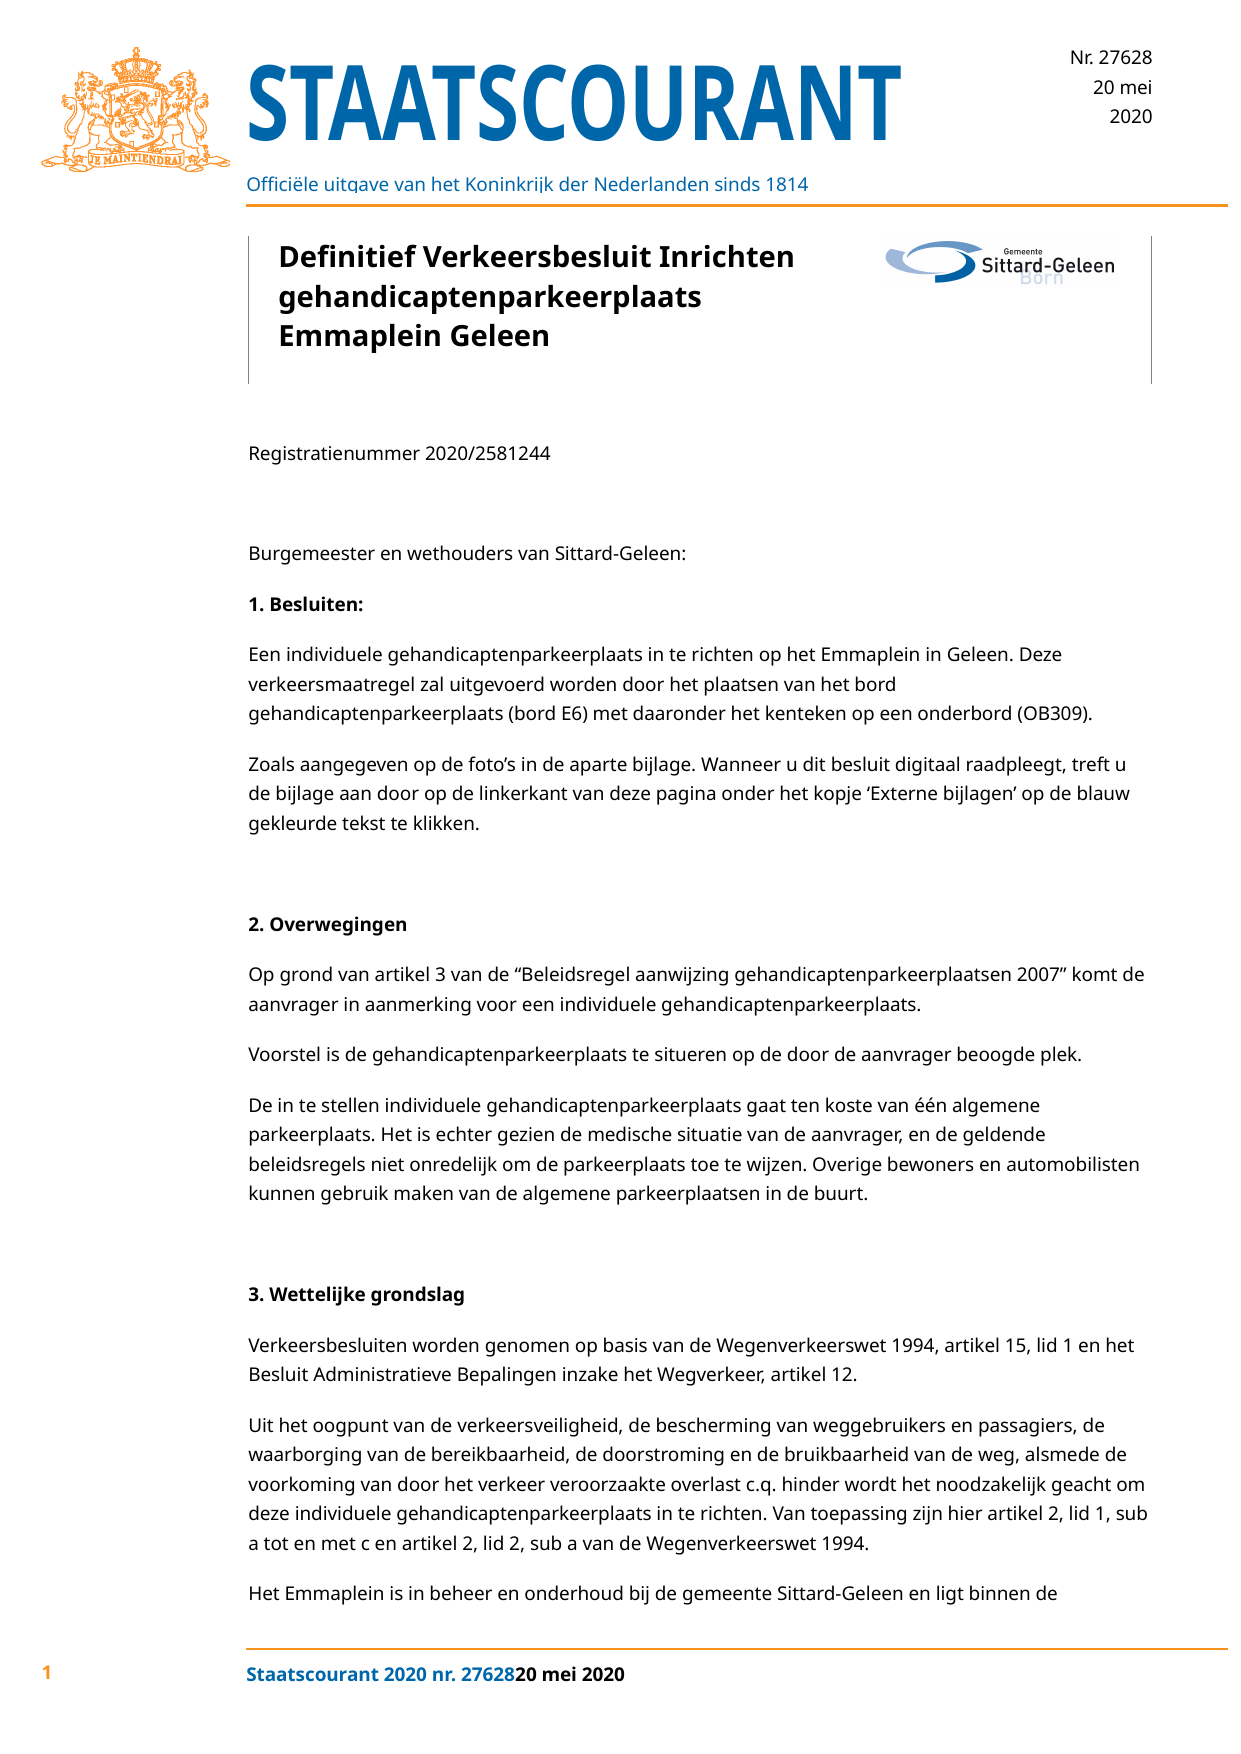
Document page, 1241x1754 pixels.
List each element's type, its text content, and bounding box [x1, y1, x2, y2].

text De in te stellen individuele gehandicaptenparkeerplaats gaat ten koste van één algemene parkeerplaats. Het is echter gezien de medische situatie van de aanvrager, en de geldende beleidsregels niet onredelijk om de parkeerplaats toe te wijzen. Overige bewoners en automobilisten kunnen gebruik maken van de algemene parkeerplaatsen in de buurt. [248, 1092, 1152, 1206]
picture [882, 236, 1119, 289]
text Registratienummer 2020/2581244 [248, 440, 1152, 465]
text Zoals aangegeven op de foto’s in de aparte bijlage. Wanneer u dit besluit digitaal raadpleegt, treft u de bijlage aan door op de linkerkant van deze pagina onder het kopje ‘Externe bijlagen’ op de blauw gekleurde tekst te klikken. [248, 751, 1152, 836]
picture [41, 47, 231, 172]
text 2. Overwegingen [248, 911, 1152, 937]
text Op grond van artikel 3 van de “Beleidsregel aanwijzing gehandicaptenparkeerplaatsen 2007” komt de aanvrager in aanmerking voor een individuele gehandicaptenparkeerplaats. [248, 961, 1152, 1017]
text 3. Wettelijke grondslag [248, 1281, 1152, 1307]
text Uit het oogpunt van de verkeersveiligheid, de bescherming van weggebruikers en passagiers, de waarborging van de bereikbaarheid, de doorstroming en de bruikbaarheid van de weg, alsmede de voorkoming van door het verkeer veroorzaakte overlast c.q. hinder wordt het noodzakelijk geacht om deze individuele gehandicaptenparkeerplaats in te richten. Van toepassing zijn hier artikel 2, lid 1, sub a tot en met c en artikel 2, lid 2, sub a van de Wegenverkeerswet 1994. [248, 1412, 1152, 1556]
text 1. Besluiten: [248, 591, 1152, 617]
text Burgemeester en wethouders van Sittard-Geleen: [248, 541, 1152, 566]
text Het Emmaplein is in beheer en onderhoud bij de gemeente Sittard-Geleen en ligt binnen de [248, 1581, 1152, 1606]
table_header [850, 236, 1151, 384]
text Een individuele gehandicaptenparkeerplaats in te richten op het Emmaplein in Geleen. Deze verkeersmaatregel zal uitgevoerd worden door het plaatsen van het bord gehandicaptenparkeerplaats (bord E6) met daaronder het kenteken op een onderbord (OB309). [248, 641, 1152, 726]
text Voorstel is de gehandicaptenparkeerplaats te situeren op de door de aanvrager beoogde plek. [248, 1041, 1152, 1067]
table_header Definitief Verkeersbesluit Inrichten gehandicaptenparkeerplaats Emmaplein Geleen [249, 236, 850, 384]
text Verkeersbesluiten worden genomen op basis van de Wegenverkeerswet 1994, artikel 15, lid 1 en het Besluit Administratieve Bepalingen inzake het Wegverkeer, artikel 12. [248, 1332, 1152, 1387]
